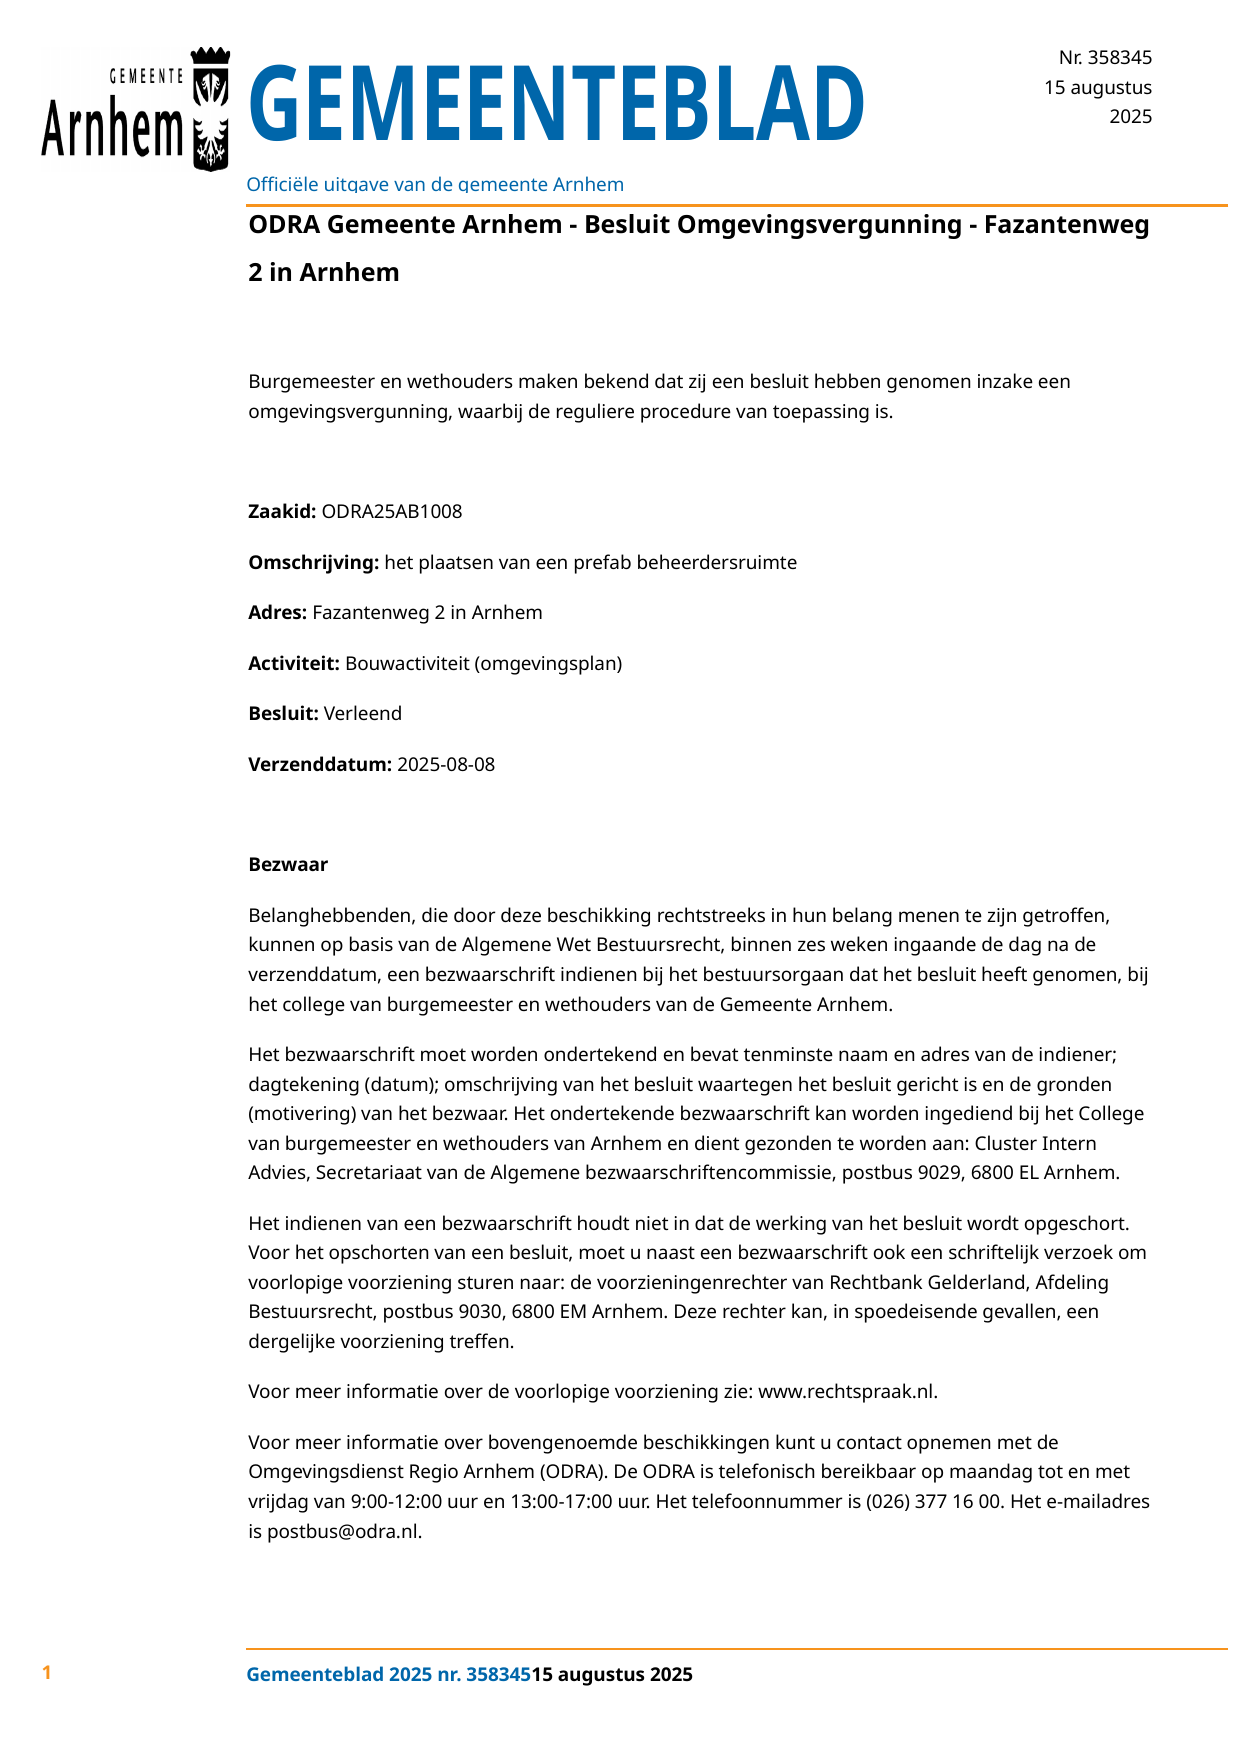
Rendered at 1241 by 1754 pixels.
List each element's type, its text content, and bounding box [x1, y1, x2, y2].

text Omschrijving: het plaatsen van een prefab beheerdersruimte [248, 549, 1152, 575]
text Verzenddatum: 2025-08-08 [248, 751, 1152, 777]
text ODRA Gemeente Arnhem - Besluit Omgevingsvergunning - Fazantenweg 2 in Arnhem [248, 207, 1152, 288]
text Het bezwaarschrift moet worden ondertekend en bevat tenminste naam en adres van de indiener; dagtekening (datum); omschrijving van het besluit waartegen het besluit gericht is en de gronden (motivering) van het bezwaar. Het ondertekende bezwaarschrift kan worden ingediend bij het College van burgemeester en wethouders van Arnhem en dient gezonden te worden aan: Cluster Intern Advies, Secretariaat van de Algemene bezwaarschriftencommissie, postbus 9029, 6800 EL Arnhem. [248, 1041, 1152, 1185]
text Zaakid: ODRA25AB1008 [248, 499, 1152, 524]
picture [41, 47, 231, 172]
text Het indienen van een bezwaarschrift houdt niet in dat de werking van het besluit wordt opgeschort. Voor het opschorten van een besluit, moet u naast een bezwaarschrift ook een schriftelijk verzoek om voorlopige voorziening sturen naar: de voorzieningenrechter van Rechtbank Gelderland, Afdeling Bestuursrecht, postbus 9030, 6800 EM Arnhem. Deze rechter kan, in spoedeisende gevallen, een dergelijke voorziening treffen. [248, 1210, 1152, 1354]
text Burgemeester en wethouders maken bekend dat zij een besluit hebben genomen inzake een omgevingsvergunning, waarbij de reguliere procedure van toepassing is. [248, 368, 1152, 424]
text Belanghebbenden, die door deze beschikking rechtstreeks in hun belang menen te zijn getroffen, kunnen op basis van de Algemene Wet Bestuursrecht, binnen zes weken ingaande de dag na de verzenddatum, een bezwaarschrift indienen bij het bestuursorgaan dat het besluit heeft genomen, bij het college van burgemeester en wethouders van de Gemeente Arnhem. [248, 902, 1152, 1017]
text Activiteit: Bouwactiviteit (omgevingsplan) [248, 650, 1152, 676]
text Voor meer informatie over de voorlopige voorziening zie: www.rechtspraak.nl. [248, 1379, 1152, 1404]
text Voor meer informatie over bovengenoemde beschikkingen kunt u contact opnemen met de Omgevingsdienst Regio Arnhem (ODRA). De ODRA is telefonisch bereikbaar op maandag tot en met vrijdag van 9:00-12:00 uur en 13:00-17:00 uur. Het telefoonnummer is (026) 377 16 00. Het e-mailadres is postbus@odra.nl. [248, 1429, 1152, 1544]
text Besluit: Verleend [248, 700, 1152, 726]
text Adres: Fazantenweg 2 in Arnhem [248, 599, 1152, 625]
text Bezwaar [248, 852, 1152, 877]
